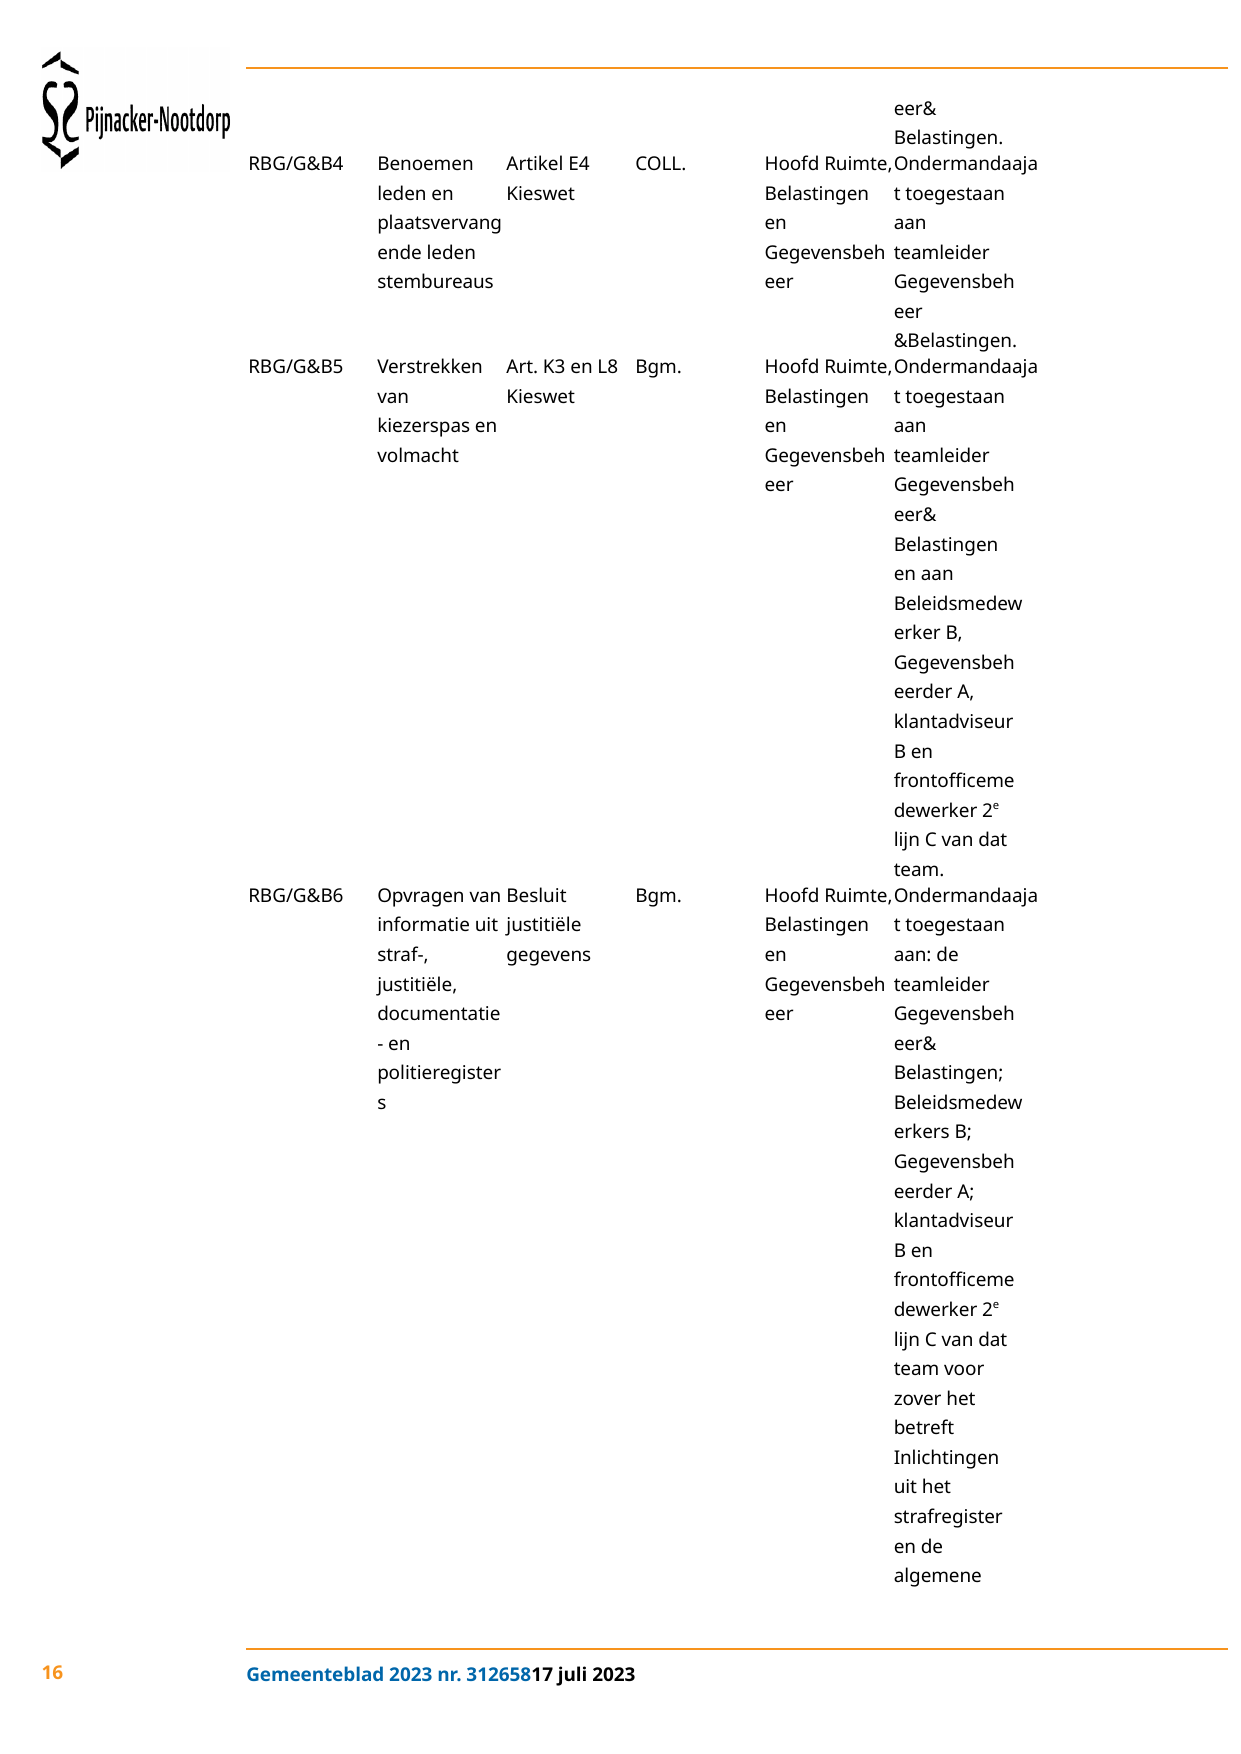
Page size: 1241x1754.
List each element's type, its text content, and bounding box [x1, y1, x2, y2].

table_cell eer& Belastingen. [894, 95, 1022, 150]
table_cell Art. K3 en L8 Kieswet [506, 353, 635, 882]
table_cell Bgm. [635, 353, 764, 882]
table_cell ja [1023, 150, 1152, 353]
table_cell [506, 95, 635, 150]
table_cell Opvragen van informatie uit straf-, justitiële, documentatie- en politieregisters [377, 882, 506, 1588]
table_cell Benoemen leden en plaatsvervangende leden stembureaus [377, 150, 506, 353]
table_cell [1023, 95, 1152, 150]
table_cell Bgm. [635, 882, 764, 1588]
table_cell Ondermandaat toegestaan aan teamleider Gegevensbeheer& Belastingen en aan Beleidsmedewerker B, Gegevensbeheerder A, klantadviseur B en frontofficemedewerker 2e lijn C van dat team. [894, 353, 1022, 882]
table_cell RBG/G&B4 [248, 150, 377, 353]
table_cell Hoofd Ruimte, Belastingen en Gegevensbeheer [764, 882, 893, 1588]
table_cell ja [1023, 353, 1152, 882]
table_cell [377, 95, 506, 150]
table_cell Verstrekken van kiezerspas en volmacht [377, 353, 506, 882]
table_cell [635, 95, 764, 150]
picture [41, 47, 231, 172]
table_cell [248, 95, 377, 150]
table_cell Besluit justitiële gegevens [506, 882, 635, 1588]
table_cell [764, 95, 893, 150]
table_cell Hoofd Ruimte, Belastingen en Gegevensbeheer [764, 150, 893, 353]
table_cell Hoofd Ruimte, Belastingen en Gegevensbeheer [764, 353, 893, 882]
table_cell COLL. [635, 150, 764, 353]
table_cell RBG/G&B5 [248, 353, 377, 882]
table_cell RBG/G&B6 [248, 882, 377, 1588]
table_cell Artikel E4 Kieswet [506, 150, 635, 353]
table_cell ja [1023, 882, 1152, 1588]
table_cell Ondermandaat toegestaan aan teamleider Gegevensbeheer &Belastingen. [894, 150, 1022, 353]
table_cell Ondermandaat toegestaan aan: de teamleider Gegevensbeheer& Belastingen; Beleidsmedewerkers B; Gegevensbeheerder A; klantadviseur B en frontofficemedewerker 2e lijn C van dat team voor zover het betreft Inlichtingen uit het strafregister en de algemene [894, 882, 1022, 1588]
